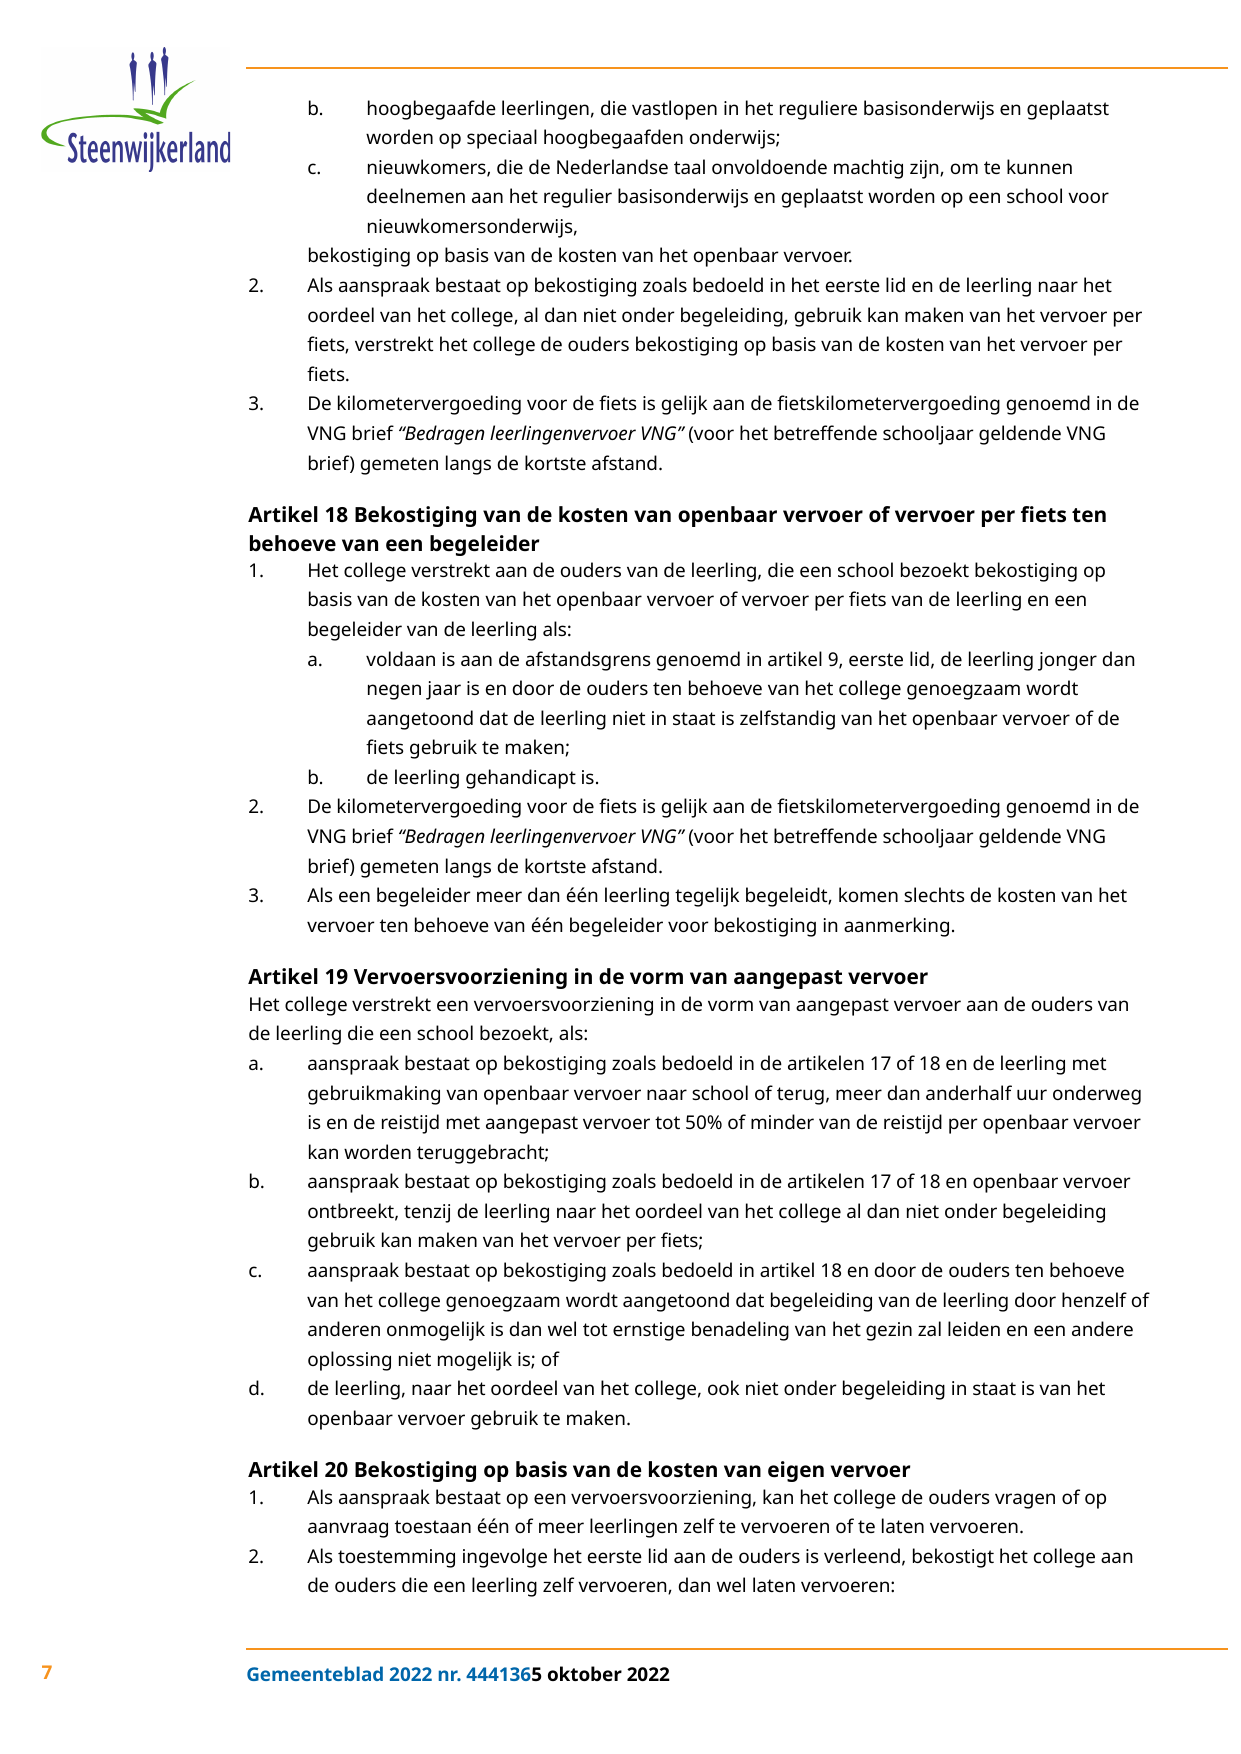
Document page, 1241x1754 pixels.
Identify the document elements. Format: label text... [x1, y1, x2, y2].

list aanspraak bestaat op bekostiging zoals bedoeld in de artikelen 17 of 18 en openbaar vervoer ontbreekt, tenzij de leerling naar het oordeel van het college al dan niet onder begeleiding gebruik kan maken van het vervoer per fiets; [248, 1168, 1152, 1253]
text Het college verstrekt een vervoersvoorziening in de vorm van aangepast vervoer aan de ouders van de leerling die een school bezoekt, als: [248, 991, 1152, 1046]
list aanspraak bestaat op bekostiging zoals bedoeld in artikel 18 en door de ouders ten behoeve van het college genoegzaam wordt aangetoond dat begeleiding van de leerling door henzelf of anderen onmogelijk is dan wel tot ernstige benadeling van het gezin zal leiden en een andere oplossing niet mogelijk is; of [248, 1257, 1152, 1372]
text Artikel 18 Bekostiging van de kosten van openbaar vervoer of vervoer per fiets ten behoeve van een begeleider [248, 500, 1152, 557]
list voldaan is aan de afstandsgrens genoemd in artikel 9, eerste lid, de leerling jonger dan negen jaar is en door de ouders ten behoeve van het college genoegzaam wordt aangetoond dat de leerling niet in staat is zelfstandig van het openbaar vervoer of de fiets gebruik te maken; [307, 646, 1152, 760]
text Artikel 19 Vervoersvoorziening in de vorm van aangepast vervoer [248, 962, 1152, 991]
list bekostiging op basis van de kosten van het openbaar vervoer. [248, 243, 1152, 268]
list Als aanspraak bestaat op een vervoersvoorziening, kan het college de ouders vragen of op aanvraag toestaan één of meer leerlingen zelf te vervoeren of te laten vervoeren. [248, 1484, 1152, 1539]
list Als toestemming ingevolge het eerste lid aan de ouders is verleend, bekostigt het college aan de ouders die een leerling zelf vervoeren, dan wel laten vervoeren: [248, 1543, 1152, 1598]
list hoogbegaafde leerlingen, die vastlopen in het reguliere basisonderwijs en geplaatst worden op speciaal hoogbegaafden onderwijs; [307, 95, 1152, 150]
list De kilometervergoeding voor de fiets is gelijk aan de fietskilometervergoeding genoemd in de VNG brief “Bedragen leerlingenvervoer VNG” (voor het betreffende schooljaar geldende VNG brief) gemeten langs de kortste afstand. [248, 794, 1152, 879]
list Het college verstrekt aan de ouders van de leerling, die een school bezoekt bekostiging op basis van de kosten van het openbaar vervoer of vervoer per fiets van de leerling en een begeleider van de leerling als: [248, 557, 1152, 642]
list nieuwkomers, die de Nederlandse taal onvoldoende machtig zijn, om te kunnen deelnemen aan het regulier basisonderwijs en geplaatst worden op een school voor nieuwkomersonderwijs, [307, 154, 1152, 239]
list De kilometervergoeding voor de fiets is gelijk aan de fietskilometervergoeding genoemd in de VNG brief “Bedragen leerlingenvervoer VNG” (voor het betreffende schooljaar geldende VNG brief) gemeten langs de kortste afstand. [248, 391, 1152, 476]
list Als een begeleider meer dan één leerling tegelijk begeleidt, komen slechts de kosten van het vervoer ten behoeve van één begeleider voor bekostiging in aanmerking. [248, 882, 1152, 938]
list aanspraak bestaat op bekostiging zoals bedoeld in de artikelen 17 of 18 en de leerling met gebruikmaking van openbaar vervoer naar school of terug, meer dan anderhalf uur onderweg is en de reistijd met aangepast vervoer tot 50% of minder van de reistijd per openbaar vervoer kan worden teruggebracht; [248, 1050, 1152, 1164]
list Als aanspraak bestaat op bekostiging zoals bedoeld in het eerste lid en de leerling naar het oordeel van het college, al dan niet onder begeleiding, gebruik kan maken van het vervoer per fiets, verstrekt het college de ouders bekostiging op basis van de kosten van het vervoer per fiets. [248, 272, 1152, 387]
picture [41, 47, 231, 172]
list de leerling gehandicapt is. [307, 764, 1152, 790]
list de leerling, naar het oordeel van het college, ook niet onder begeleiding in staat is van het openbaar vervoer gebruik te maken. [248, 1376, 1152, 1431]
text Artikel 20 Bekostiging op basis van de kosten van eigen vervoer [248, 1456, 1152, 1484]
